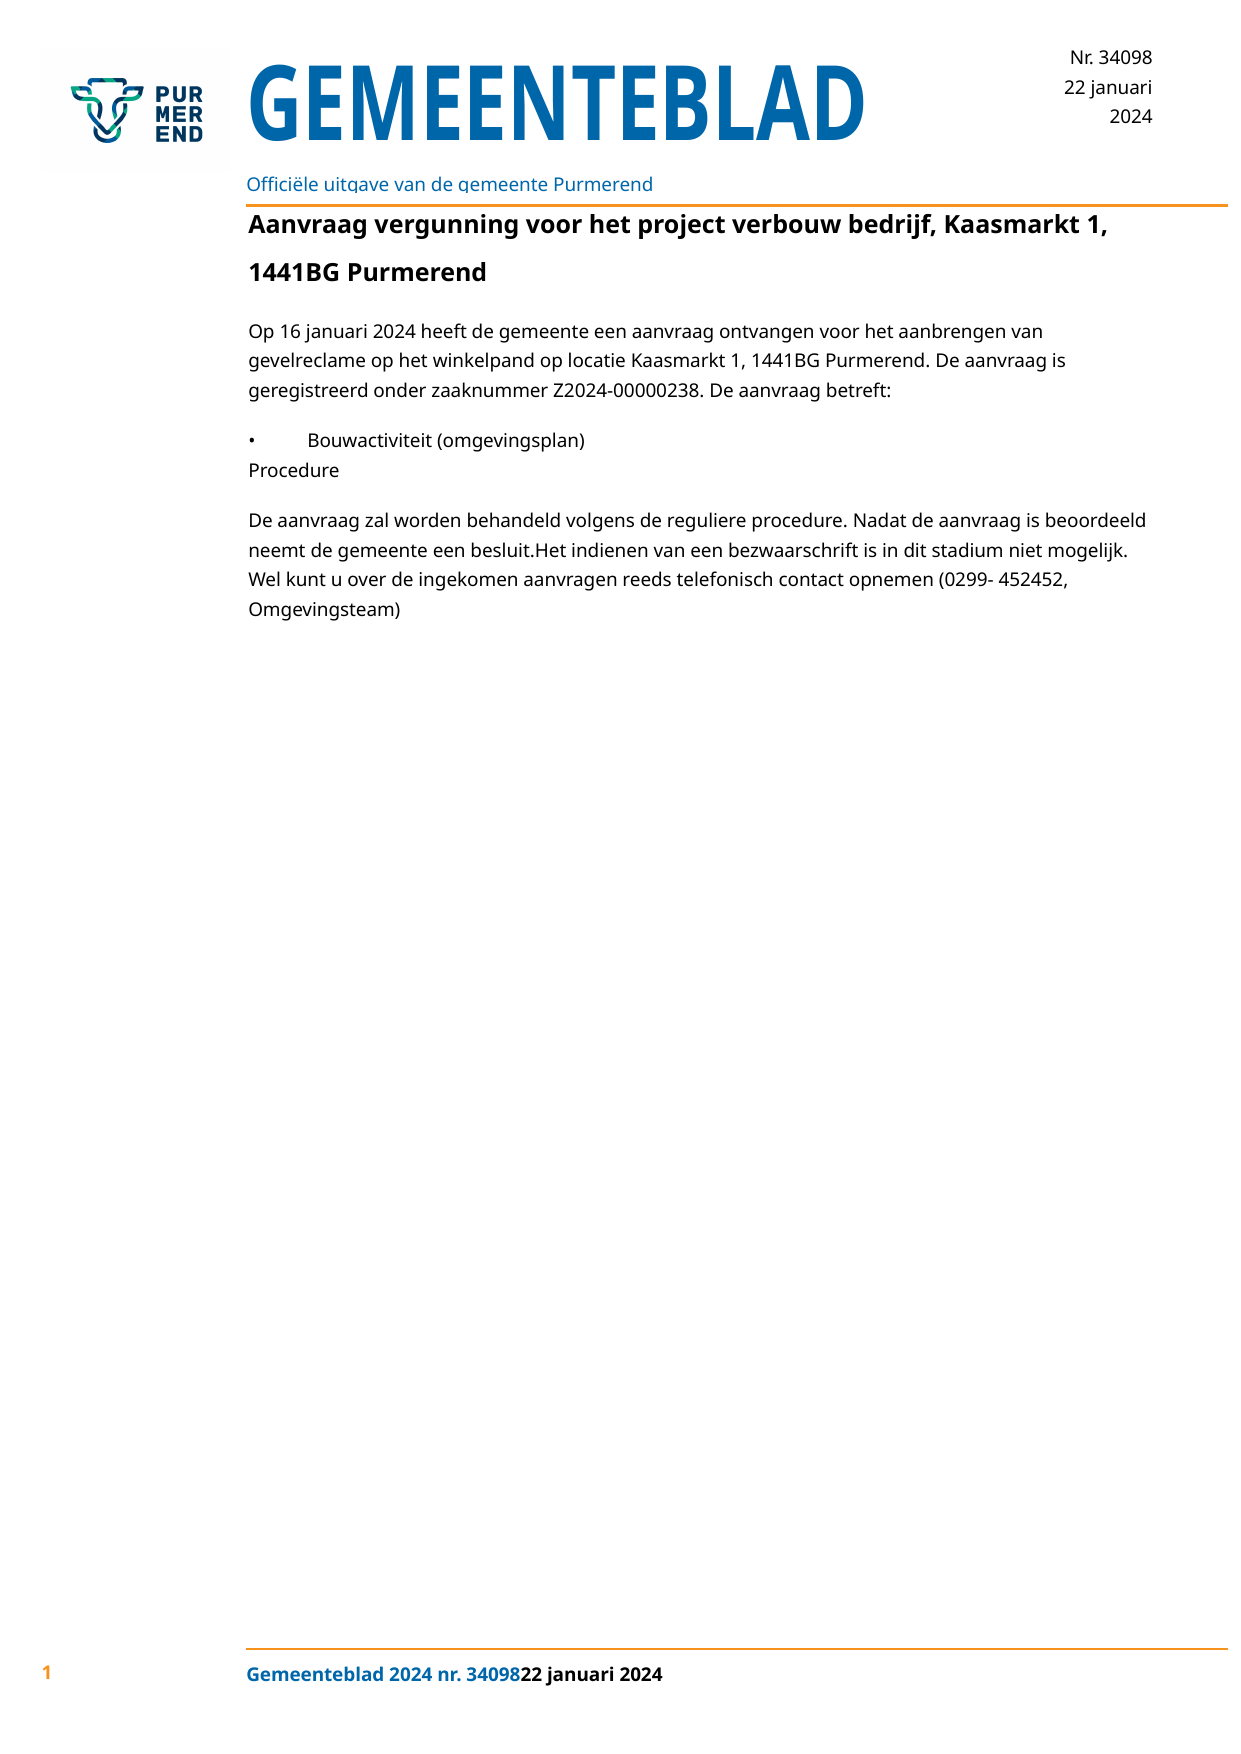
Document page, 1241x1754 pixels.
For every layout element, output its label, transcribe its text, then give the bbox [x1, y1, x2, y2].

text Aanvraag vergunning voor het project verbouw bedrijf, Kaasmarkt 1, 1441BG Purmerend [248, 207, 1152, 288]
picture [41, 47, 231, 172]
text Procedure [248, 457, 1152, 483]
text Op 16 januari 2024 heeft de gemeente een aanvraag ontvangen voor het aanbrengen van gevelreclame op het winkelpand op locatie Kaasmarkt 1, 1441BG Purmerend. De aanvraag is geregistreerd onder zaaknummer Z2024-00000238. De aanvraag betreft: [248, 318, 1152, 403]
list Bouwactiviteit (omgevingsplan) [248, 427, 1152, 453]
text De aanvraag zal worden behandeld volgens de reguliere procedure. Nadat de aanvraag is beoordeeld neemt de gemeente een besluit.Het indienen van een bezwaarschrift is in dit stadium niet mogelijk. Wel kunt u over de ingekomen aanvragen reeds telefonisch contact opnemen (0299- 452452, Omgevingsteam) [248, 507, 1152, 622]
